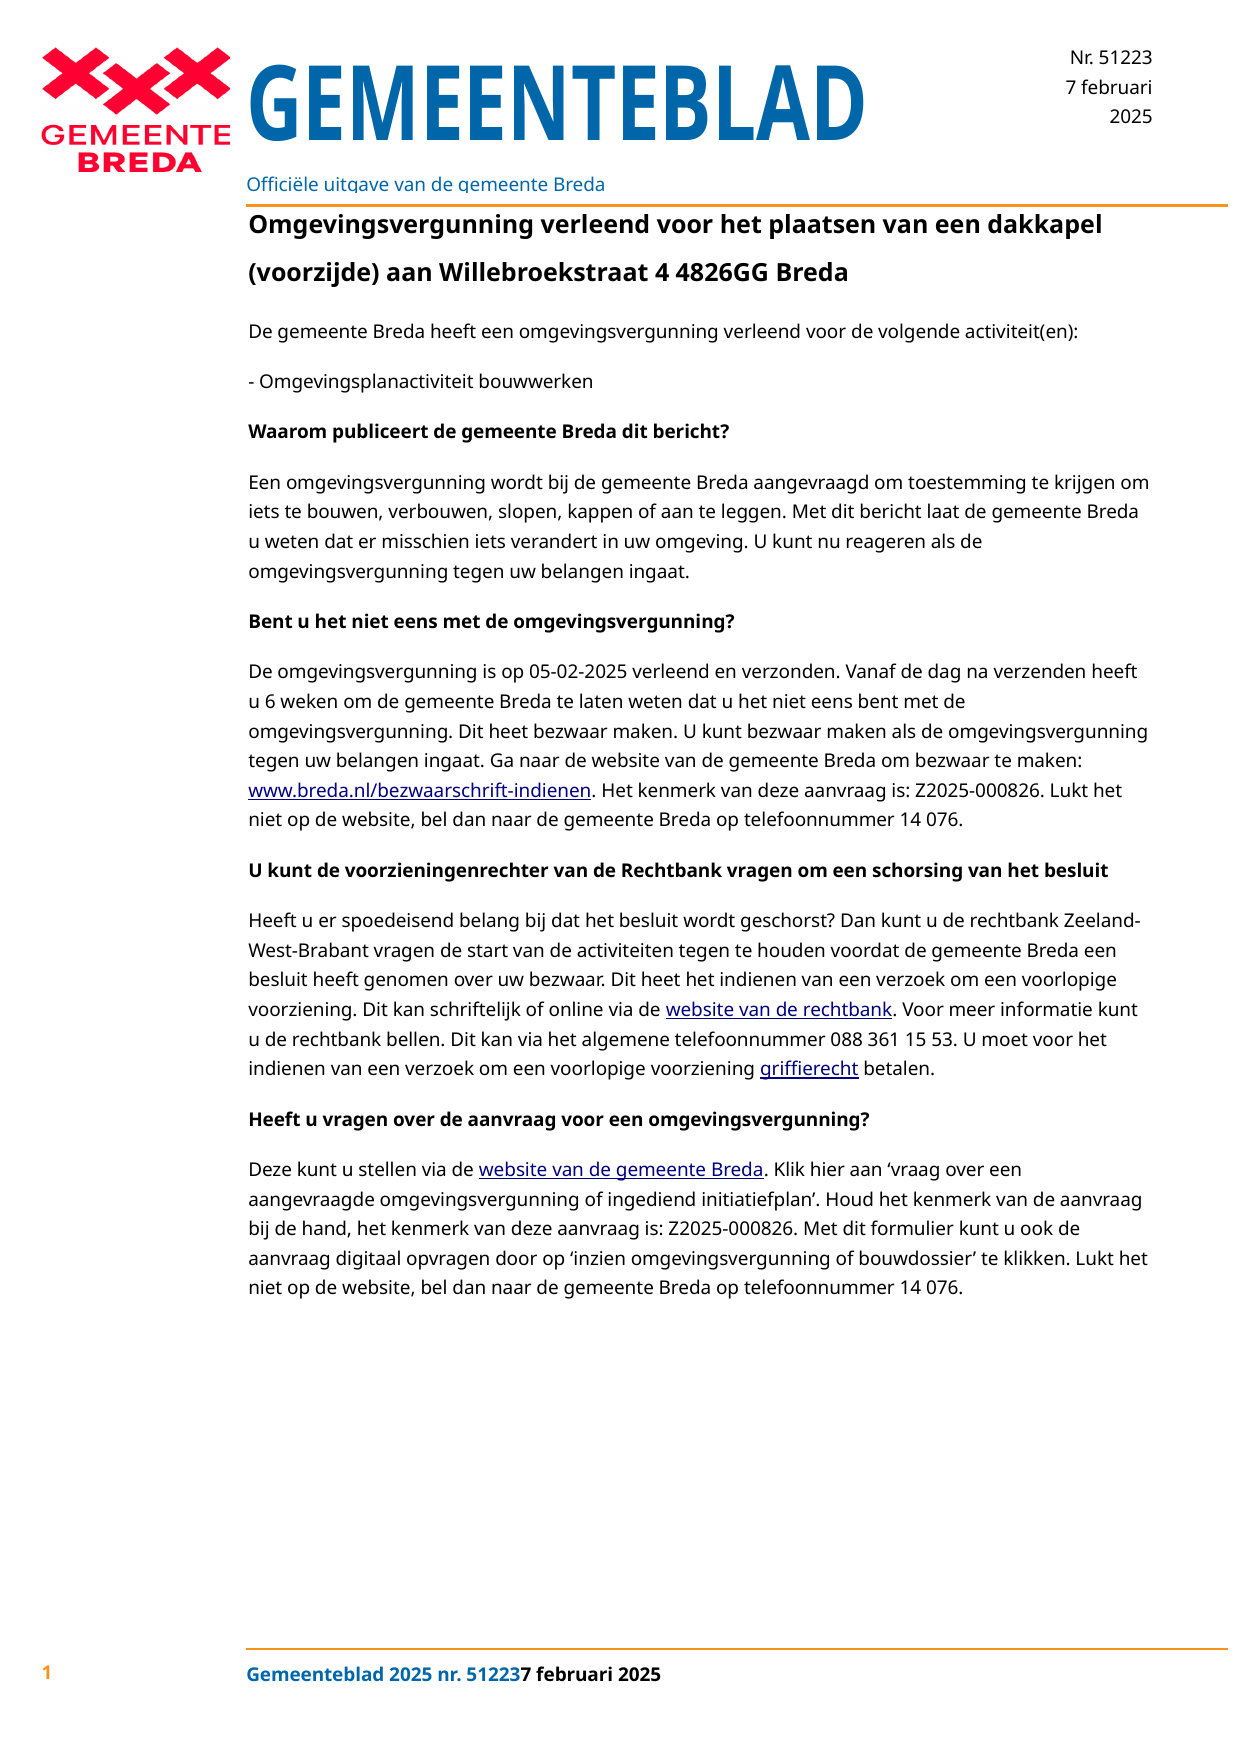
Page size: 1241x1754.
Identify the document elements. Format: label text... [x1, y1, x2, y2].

text De omgevingsvergunning is op 05-02-2025 verleend en verzonden. Vanaf de dag na verzenden heeft u 6 weken om de gemeente Breda te laten weten dat u het niet eens bent met de omgevingsvergunning. Dit heet bezwaar maken. U kunt bezwaar maken als de omgevingsvergunning tegen uw belangen ingaat. Ga naar de website van de gemeente Breda om bezwaar te maken: www.breda.nl/bezwaarschrift-indienen. Het kenmerk van deze aanvraag is: Z2025-000826. Lukt het niet op de website, bel dan naar de gemeente Breda op telefoonnummer 14 076. [248, 659, 1152, 832]
text - Omgevingsplanactiviteit bouwwerken [248, 368, 1152, 394]
text De gemeente Breda heeft een omgevingsvergunning verleend voor de volgende activiteit(en): [248, 318, 1152, 344]
text Heeft u er spoedeisend belang bij dat het besluit wordt geschorst? Dan kunt u de rechtbank Zeeland-West-Brabant vragen de start van de activiteiten tegen te houden voordat de gemeente Breda een besluit heeft genomen over uw bezwaar. Dit heet het indienen van een verzoek om een voorlopige voorziening. Dit kan schriftelijk of online via de website van de rechtbank. Voor meer informatie kunt u de rechtbank bellen. Dit kan via het algemene telefoonnummer 088 361 15 53. U moet voor het indienen van een verzoek om een voorlopige voorziening griffierecht betalen. [248, 907, 1152, 1081]
picture [41, 47, 231, 172]
text Een omgevingsvergunning wordt bij de gemeente Breda aangevraagd om toestemming te krijgen om iets te bouwen, verbouwen, slopen, kappen of aan te leggen. Met dit bericht laat de gemeente Breda u weten dat er misschien iets verandert in uw omgeving. U kunt nu reageren als de omgevingsvergunning tegen uw belangen ingaat. [248, 469, 1152, 584]
text Waarom publiceert de gemeente Breda dit bericht? [248, 419, 1152, 444]
text Deze kunt u stellen via de website van de gemeente Breda. Klik hier aan ‘vraag over een aangevraagde omgevingsvergunning of ingediend initiatiefplan’. Houd het kenmerk van de aanvraag bij de hand, het kenmerk van deze aanvraag is: Z2025-000826. Met dit formulier kunt u ook de aanvraag digitaal opvragen door op ‘inzien omgevingsvergunning of bouwdossier’ te klikken. Lukt het niet op de website, bel dan naar de gemeente Breda op telefoonnummer 14 076. [248, 1156, 1152, 1300]
text Heeft u vragen over de aanvraag voor een omgevingsvergunning? [248, 1106, 1152, 1132]
text Bent u het niet eens met de omgevingsvergunning? [248, 608, 1152, 634]
text U kunt de voorzieningenrechter van de Rechtbank vragen om een schorsing van het besluit [248, 857, 1152, 883]
text Omgevingsvergunning verleend voor het plaatsen van een dakkapel (voorzijde) aan Willebroekstraat 4 4826GG Breda [248, 207, 1152, 288]
